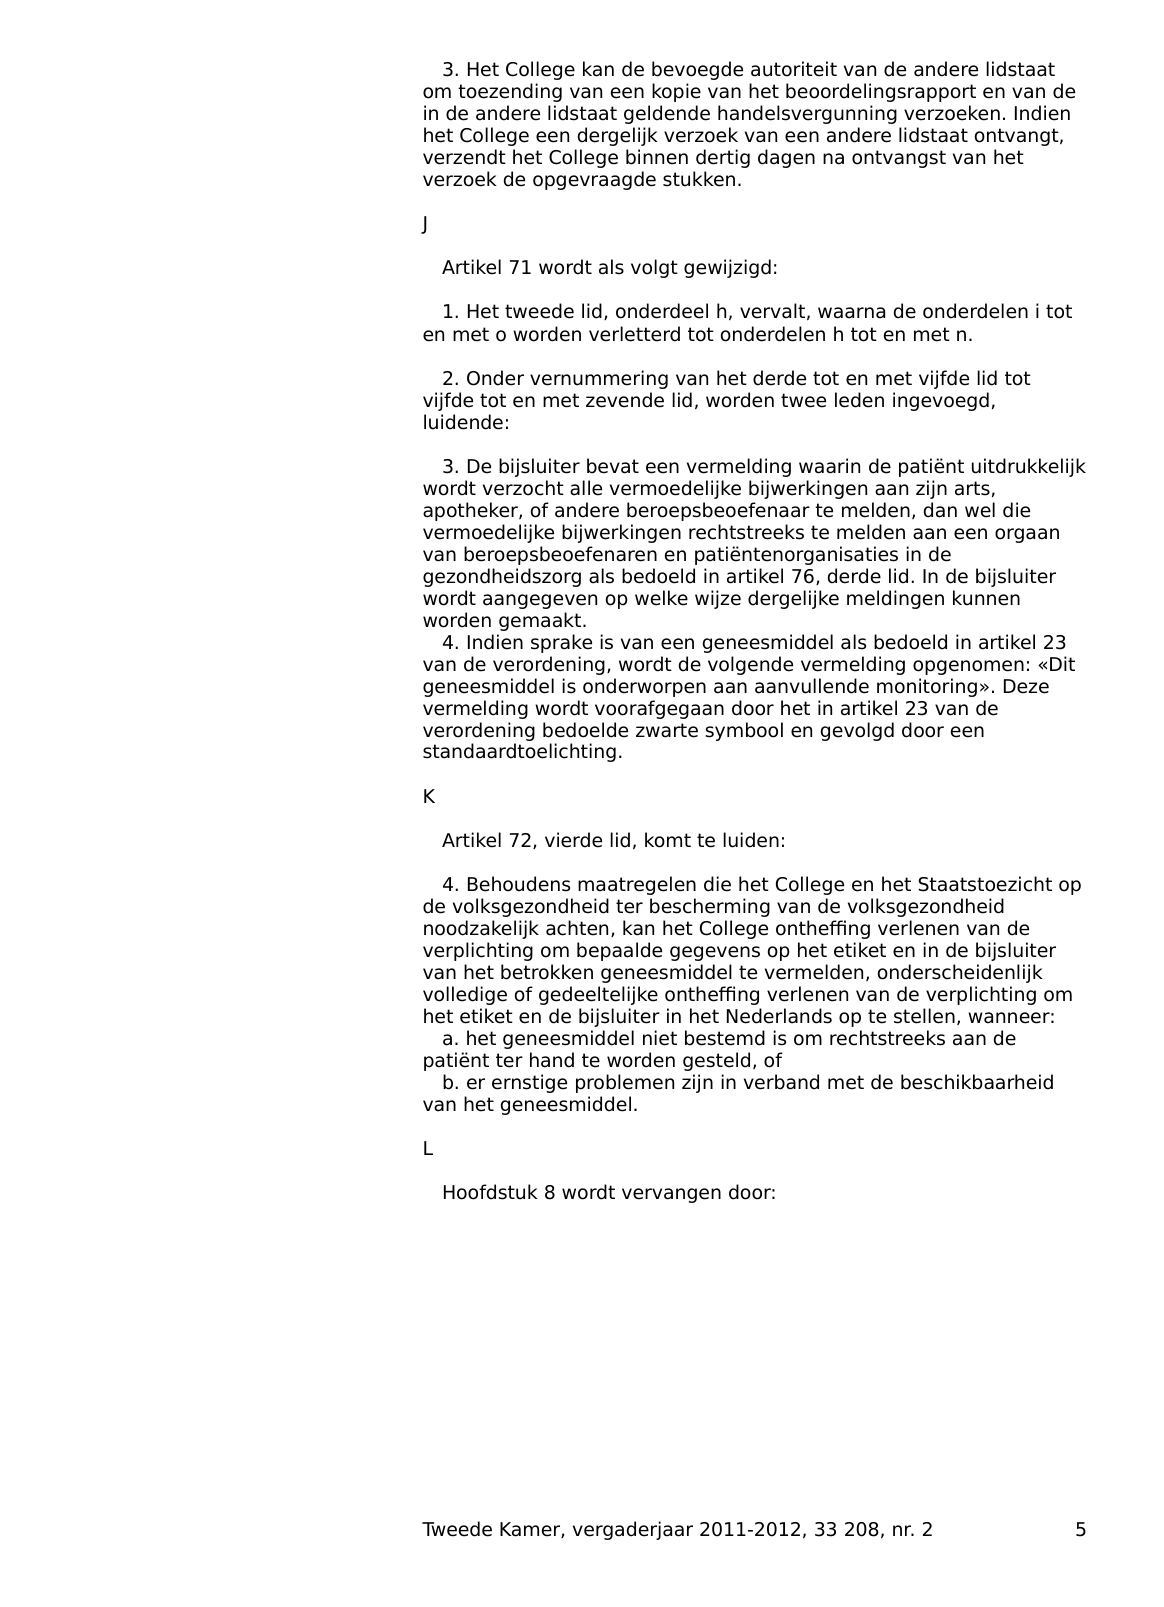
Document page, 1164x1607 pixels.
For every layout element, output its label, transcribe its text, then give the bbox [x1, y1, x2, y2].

text K [422, 786, 1087, 808]
text a. het geneesmiddel niet bestemd is om rechtstreeks aan de patiënt ter hand te worden gesteld, of [422, 1028, 1087, 1072]
text b. er ernstige problemen zijn in verband met de beschikbaarheid van het geneesmiddel. [422, 1072, 1087, 1116]
text L [422, 1138, 1087, 1160]
text J [422, 213, 1087, 235]
text 3. De bijsluiter bevat een vermelding waarin de patiënt uitdrukkelijk wordt verzocht alle vermoedelijke bijwerkingen aan zijn arts, apotheker, of andere beroepsbeoefenaar te melden, dan wel die vermoedelijke bijwerkingen rechtstreeks te melden aan een orgaan van beroepsbeoefenaren en patiëntenorganisaties in de gezondheidszorg als bedoeld in artikel 76, derde lid. In de bijsluiter wordt aangegeven op welke wijze dergelijke meldingen kunnen worden gemaakt. [422, 456, 1087, 632]
text 4. Indien sprake is van een geneesmiddel als bedoeld in artikel 23 van de verordening, wordt de volgende vermelding opgenomen: «Dit geneesmiddel is onderworpen aan aanvullende monitoring». Deze vermelding wordt voorafgegaan door het in artikel 23 van de verordening bedoelde zwarte symbool en gevolgd door een standaardtoelichting. [422, 632, 1087, 763]
text 2. Onder vernummering van het derde tot en met vijfde lid tot vijfde tot en met zevende lid, worden twee leden ingevoegd, luidende: [422, 368, 1087, 433]
text 3. Het College kan de bevoegde autoriteit van de andere lidstaat om toezending van een kopie van het beoordelingsrapport en van de in de andere lidstaat geldende handelsvergunning verzoeken. Indien het College een dergelijk verzoek van een andere lidstaat ontvangt, verzendt het College binnen dertig dagen na ontvangst van het verzoek de opgevraagde stukken. [422, 59, 1087, 191]
text 4. Behoudens maatregelen die het College en het Staatstoezicht op de volksgezondheid ter bescherming van de volksgezondheid noodzakelijk achten, kan het College ontheffing verlenen van de verplichting om bepaalde gegevens op het etiket en in de bijsluiter van het betrokken geneesmiddel te vermelden, onderscheidenlijk volledige of gedeeltelijke ontheffing verlenen van de verplichting om het etiket en de bijsluiter in het Nederlands op te stellen, wanneer: [422, 874, 1087, 1028]
text Artikel 71 wordt als volgt gewijzigd: [422, 257, 1087, 279]
text Hoofdstuk 8 wordt vervangen door: [422, 1182, 1087, 1204]
text Artikel 72, vierde lid, komt te luiden: [422, 830, 1087, 852]
text 1. Het tweede lid, onderdeel h, vervalt, waarna de onderdelen i tot en met o worden verletterd tot onderdelen h tot en met n. [422, 301, 1087, 345]
